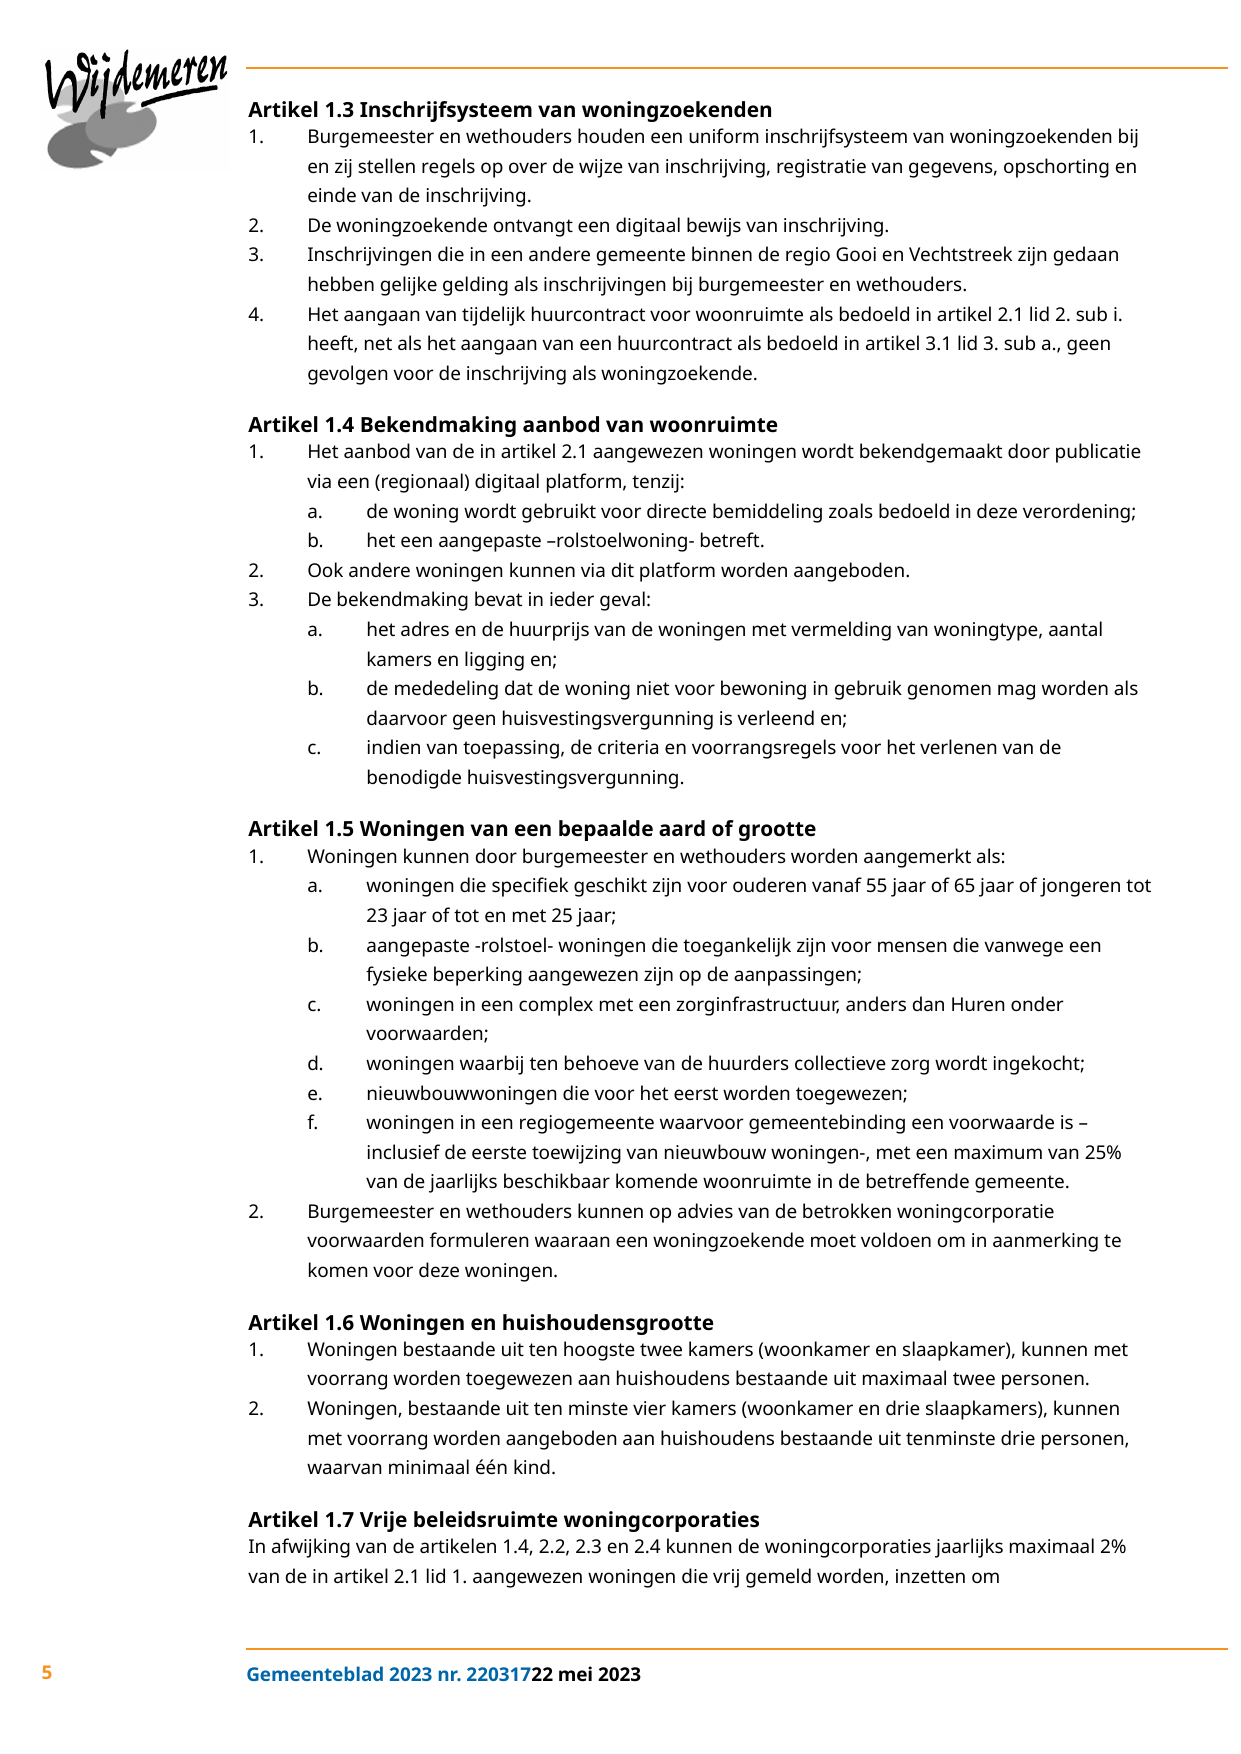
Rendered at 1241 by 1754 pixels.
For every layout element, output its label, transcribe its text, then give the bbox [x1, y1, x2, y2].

list 23 jaar of tot en met 25 jaar; [307, 902, 1152, 928]
list woningen die specifiek geschikt zijn voor ouderen vanaf 55 jaar of 65 jaar of jongeren tot [307, 873, 1152, 898]
list woningen in een complex met een zorginfrastructuur, anders dan Huren onder voorwaarden; [307, 991, 1152, 1046]
list De woningzoekende ontvangt een digitaal bewijs van inschrijving. [248, 212, 1152, 238]
list Woningen, bestaande uit ten minste vier kamers (woonkamer en drie slaapkamers), kunnen met voorrang worden aangeboden aan huishoudens bestaande uit tenminste drie personen, waarvan minimaal één kind. [248, 1395, 1152, 1480]
list Woningen bestaande uit ten hoogste twee kamers (woonkamer en slaapkamer), kunnen met voorrang worden toegewezen aan huishoudens bestaande uit maximaal twee personen. [248, 1336, 1152, 1391]
list Burgemeester en wethouders houden een uniform inschrijfsysteem van woningzoekenden bij en zij stellen regels op over de wijze van inschrijving, registratie van gegevens, opschorting en einde van de inschrijving. [248, 123, 1152, 208]
list de woning wordt gebruikt voor directe bemiddeling zoals bedoeld in deze verordening; [307, 498, 1152, 524]
list Ook andere woningen kunnen via dit platform worden aangeboden. [248, 557, 1152, 583]
list De bekendmaking bevat in ieder geval: [248, 587, 1152, 612]
list Het aangaan van tijdelijk huurcontract voor woonruimte als bedoeld in artikel 2.1 lid 2. sub i. heeft, net als het aangaan van een huurcontract als bedoeld in artikel 3.1 lid 3. sub a., geen gevolgen voor de inschrijving als woningzoekende. [248, 301, 1152, 386]
list Burgemeester en wethouders kunnen op advies van de betrokken woningcorporatie voorwaarden formuleren waaraan een woningzoekende moet voldoen om in aanmerking te komen voor deze woningen. [248, 1198, 1152, 1283]
text Artikel 1.3 Inschrijfsysteem van woningzoekenden [248, 95, 1152, 123]
list de mededeling dat de woning niet voor bewoning in gebruik genomen mag worden als daarvoor geen huisvestingsvergunning is verleend en; [307, 675, 1152, 731]
list woningen waarbij ten behoeve van de huurders collectieve zorg wordt ingekocht; [307, 1050, 1152, 1076]
list aangepaste -rolstoel- woningen die toegankelijk zijn voor mensen die vanwege een fysieke beperking aangewezen zijn op de aanpassingen; [307, 932, 1152, 987]
text Artikel 1.5 Woningen van een bepaalde aard of grootte [248, 814, 1152, 843]
list Inschrijvingen die in een andere gemeente binnen de regio Gooi en Vechtstreek zijn gedaan hebben gelijke gelding als inschrijvingen bij burgemeester en wethouders. [248, 242, 1152, 297]
text Artikel 1.6 Woningen en huishoudensgrootte [248, 1308, 1152, 1336]
list woningen in een regiogemeente waarvoor gemeentebinding een voorwaarde is –inclusief de eerste toewijzing van nieuwbouw woningen-, met een maximum van 25% van de jaarlijks beschikbaar komende woonruimte in de betreffende gemeente. [307, 1109, 1152, 1194]
list nieuwbouwwoningen die voor het eerst worden toegewezen; [307, 1080, 1152, 1105]
list Woningen kunnen door burgemeester en wethouders worden aangemerkt als: [248, 843, 1152, 869]
text In afwijking van de artikelen 1.4, 2.2, 2.3 en 2.4 kunnen de woningcorporaties jaarlijks maximaal 2% van de in artikel 2.1 lid 1. aangewezen woningen die vrij gemeld worden, inzetten om [248, 1533, 1152, 1588]
list het een aangepaste –rolstoelwoning- betreft. [307, 527, 1152, 553]
text Artikel 1.7 Vrije beleidsruimte woningcorporaties [248, 1505, 1152, 1533]
picture [41, 47, 231, 172]
list het adres en de huurprijs van de woningen met vermelding van woningtype, aantal kamers en ligging en; [307, 616, 1152, 672]
list Het aanbod van de in artikel 2.1 aangewezen woningen wordt bekendgemaakt door publicatie via een (regionaal) digitaal platform, tenzij: [248, 439, 1152, 494]
list indien van toepassing, de criteria en voorrangsregels voor het verlenen van de benodigde huisvestingsvergunning. [307, 734, 1152, 790]
text Artikel 1.4 Bekendmaking aanbod van woonruimte [248, 410, 1152, 439]
